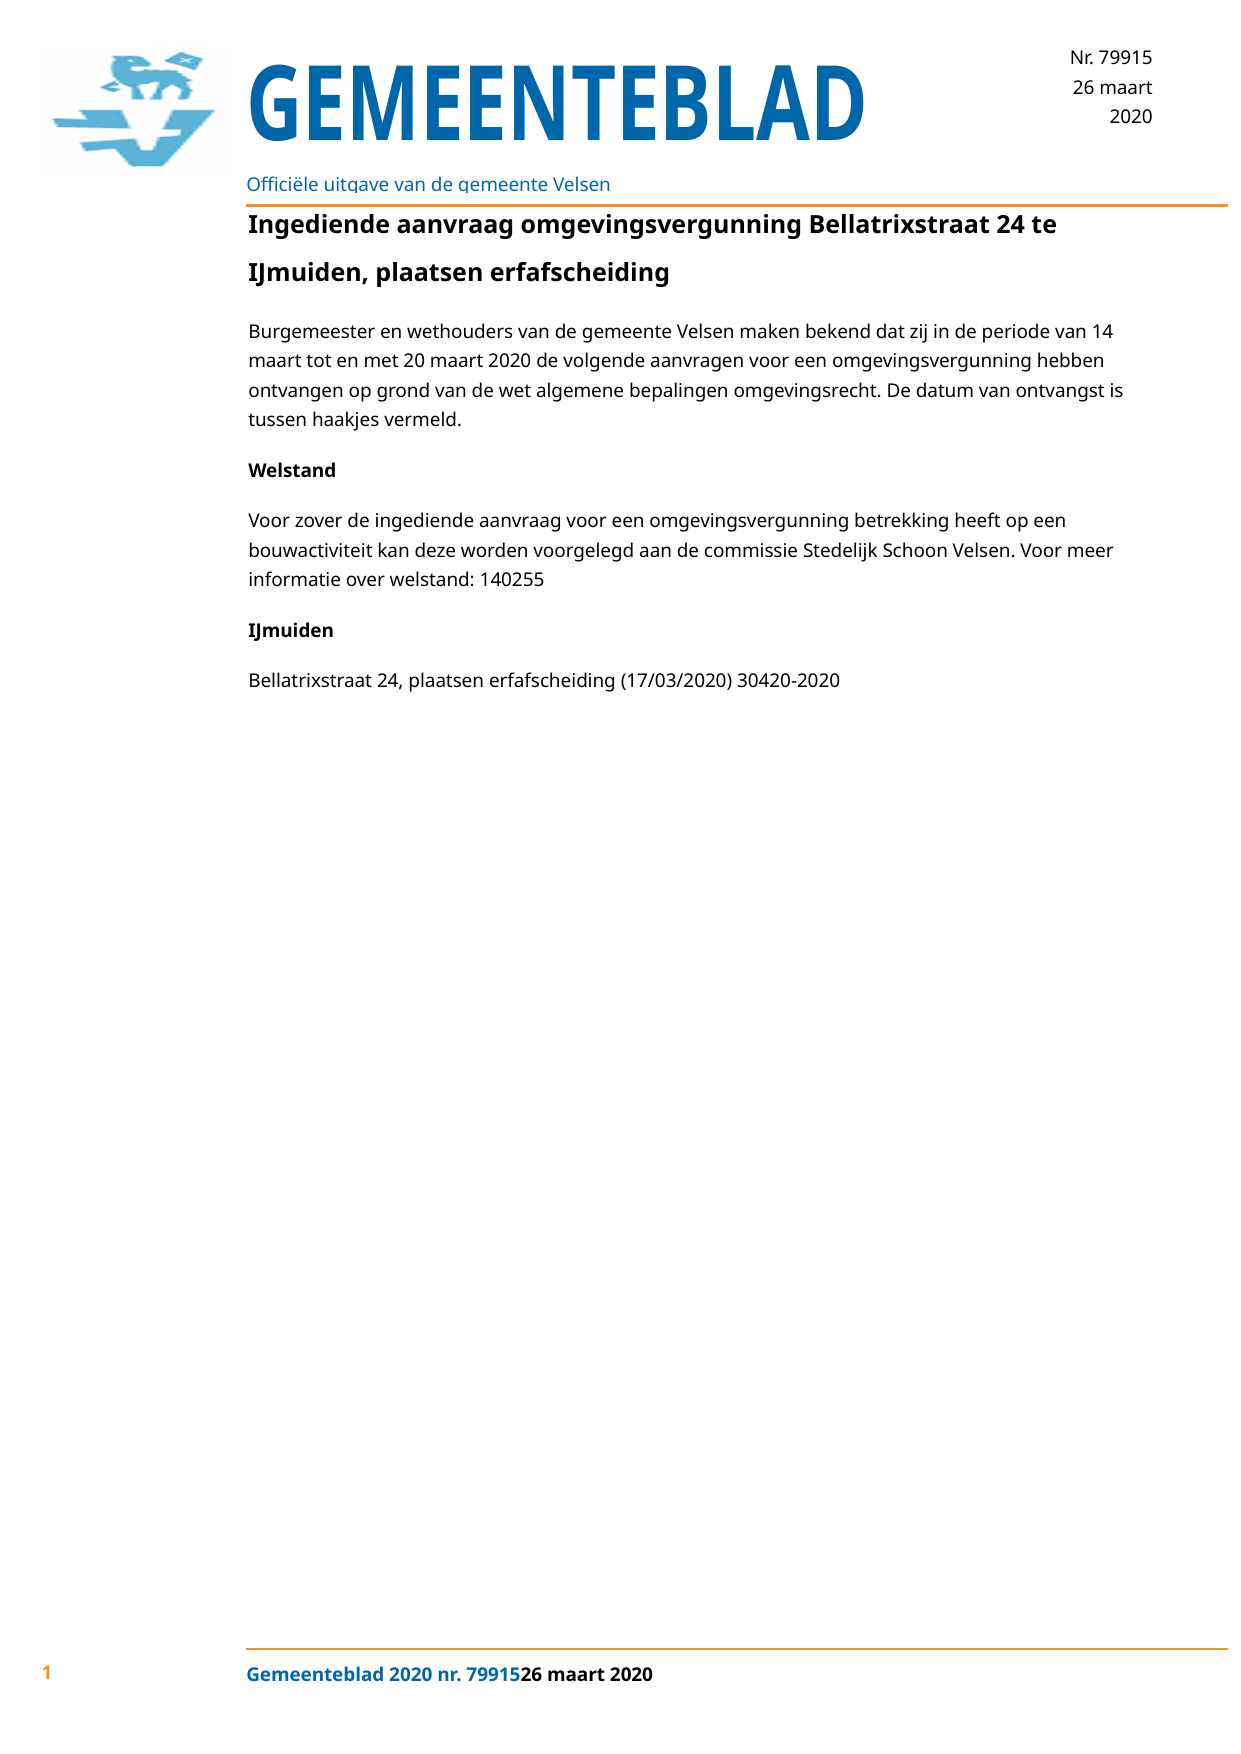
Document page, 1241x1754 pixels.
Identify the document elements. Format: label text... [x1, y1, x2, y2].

text Ingediende aanvraag omgevingsvergunning Bellatrixstraat 24 te IJmuiden, plaatsen erfafscheiding [248, 207, 1152, 288]
text Bellatrixstraat 24, plaatsen erfafscheiding (17/03/2020) 30420-2020 [248, 667, 1152, 693]
picture [41, 47, 231, 172]
text Burgemeester en wethouders van de gemeente Velsen maken bekend dat zij in de periode van 14 maart tot en met 20 maart 2020 de volgende aanvragen voor een omgevingsvergunning hebben ontvangen op grond van de wet algemene bepalingen omgevingsrecht. De datum van ontvangst is tussen haakjes vermeld. [248, 318, 1152, 432]
text Welstand [248, 457, 1152, 483]
text Voor zover de ingediende aanvraag voor een omgevingsvergunning betrekking heeft op een bouwactiviteit kan deze worden voorgelegd aan de commissie Stedelijk Schoon Velsen. Voor meer informatie over welstand: 140255 [248, 507, 1152, 592]
text IJmuiden [248, 617, 1152, 643]
